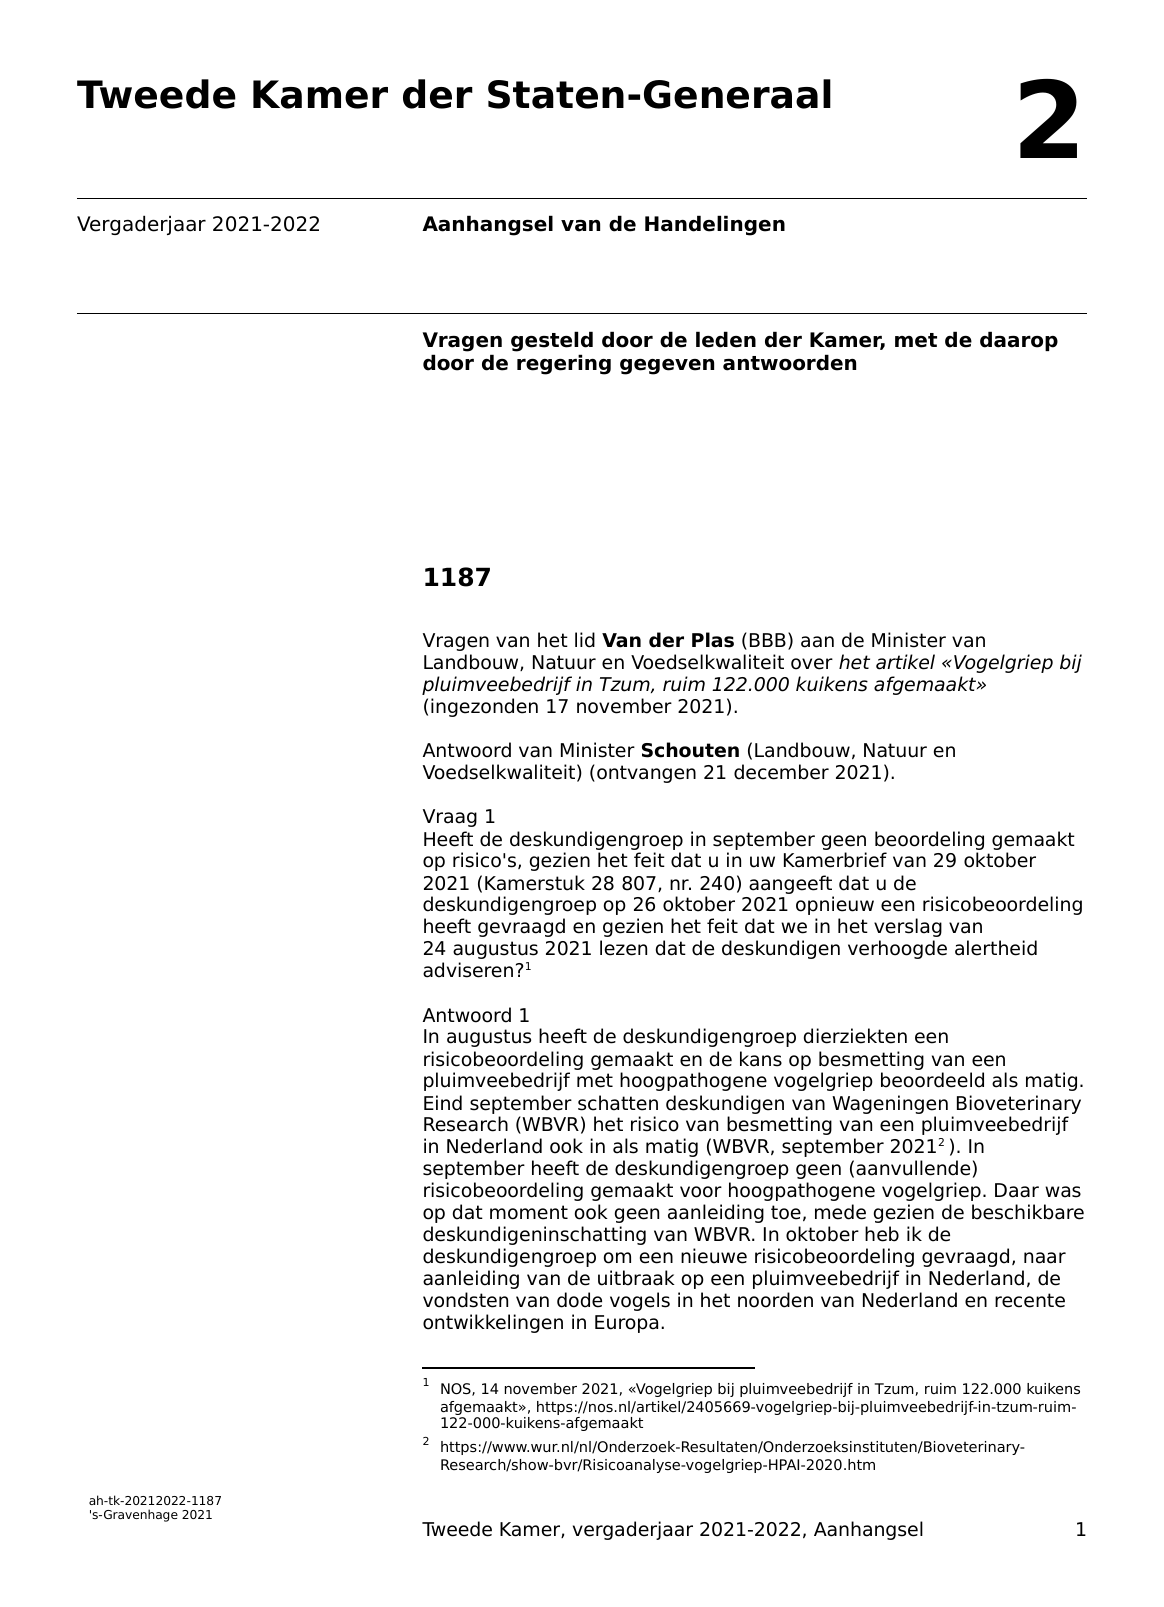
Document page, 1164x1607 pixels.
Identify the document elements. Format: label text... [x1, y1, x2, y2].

text https://www.wur.nl/nl/Onderzoek-Resultaten/Onderzoeksinstituten/Bioveterinary-Research/show-bvr/Risicoanalyse-vogelgriep-HPAI-2020.htm [422, 1435, 1087, 1474]
text Antwoord van Minister Schouten (Landbouw, Natuur en Voedselkwaliteit) (ontvangen 21 december 2021). [422, 740, 1087, 784]
table_cell [77, 314, 422, 375]
text NOS, 14 november 2021, «Vogelgriep bij pluimveebedrijf in Tzum, ruim 122.000 kuikens afgemaakt», https://nos.nl/artikel/2405669-vogelgriep-bij-pluimveebedrijf-in-tzum-ruim-122-000-kuikens-afgemaakt [422, 1377, 1087, 1432]
text In augustus heeft de deskundigengroep dierziekten een risicobeoordeling gemaakt en de kans op besmetting van een pluimveebedrijf met hoogpathogene vogelgriep beoordeeld als matig. Eind september schatten deskundigen van Wageningen Bioveterinary Research (WBVR) het risico van besmetting van een pluimveebedrijf in Nederland ook in als matig (WBVR, september 2021). In september heeft de deskundigengroep geen (aanvullende) risicobeoordeling gemaakt voor hoogpathogene vogelgriep. Daar was op dat moment ook geen aanleiding toe, mede gezien de beschikbare deskundigeninschatting van WBVR. In oktober heb ik de deskundigengroep om een nieuwe risicobeoordeling gevraagd, naar aanleiding van de uitbraak op een pluimveebedrijf in Nederland, de vondsten van dode vogels in het noorden van Nederland en recente ontwikkelingen in Europa. [422, 1026, 1087, 1334]
table_cell Aanhangsel van de Handelingen [422, 199, 1087, 313]
table_cell Vragen gesteld door de leden der Kamer, met de daarop door de regering gegeven antwoorden [422, 314, 1087, 375]
text Vragen van het lid Van der Plas (BBB) aan de Minister van Landbouw, Natuur en Voedselkwaliteit over het artikel «Vogelgriep bij pluimveebedrijf in Tzum, ruim 122.000 kuikens afgemaakt» (ingezonden 17 november 2021). [422, 630, 1087, 718]
text Vraag 1 [422, 806, 1087, 828]
table_cell Vergaderjaar 2021-2022 [77, 199, 422, 313]
table_header Tweede Kamer der Staten-Generaal [77, 59, 886, 198]
text ah-tk-20212022-1187 [88, 1494, 323, 1508]
text Antwoord 1 [422, 1004, 1087, 1026]
text Heeft de deskundigengroep in september geen beoordeling gemaakt op risico's, gezien het feit dat u in uw Kamerbrief van 29 oktober 2021 (Kamerstuk 28 807, nr. 240) aangeeft dat u de deskundigengroep op 26 oktober 2021 opnieuw een risicobeoordeling heeft gevraagd en gezien het feit dat we in het verslag van 24 augustus 2021 lezen dat de deskundigen verhoogde alertheid adviseren? [422, 828, 1087, 982]
text 1187 [422, 563, 1087, 592]
text 's-Gravenhage 2021 [88, 1508, 323, 1522]
table_header 2 [886, 59, 1087, 198]
